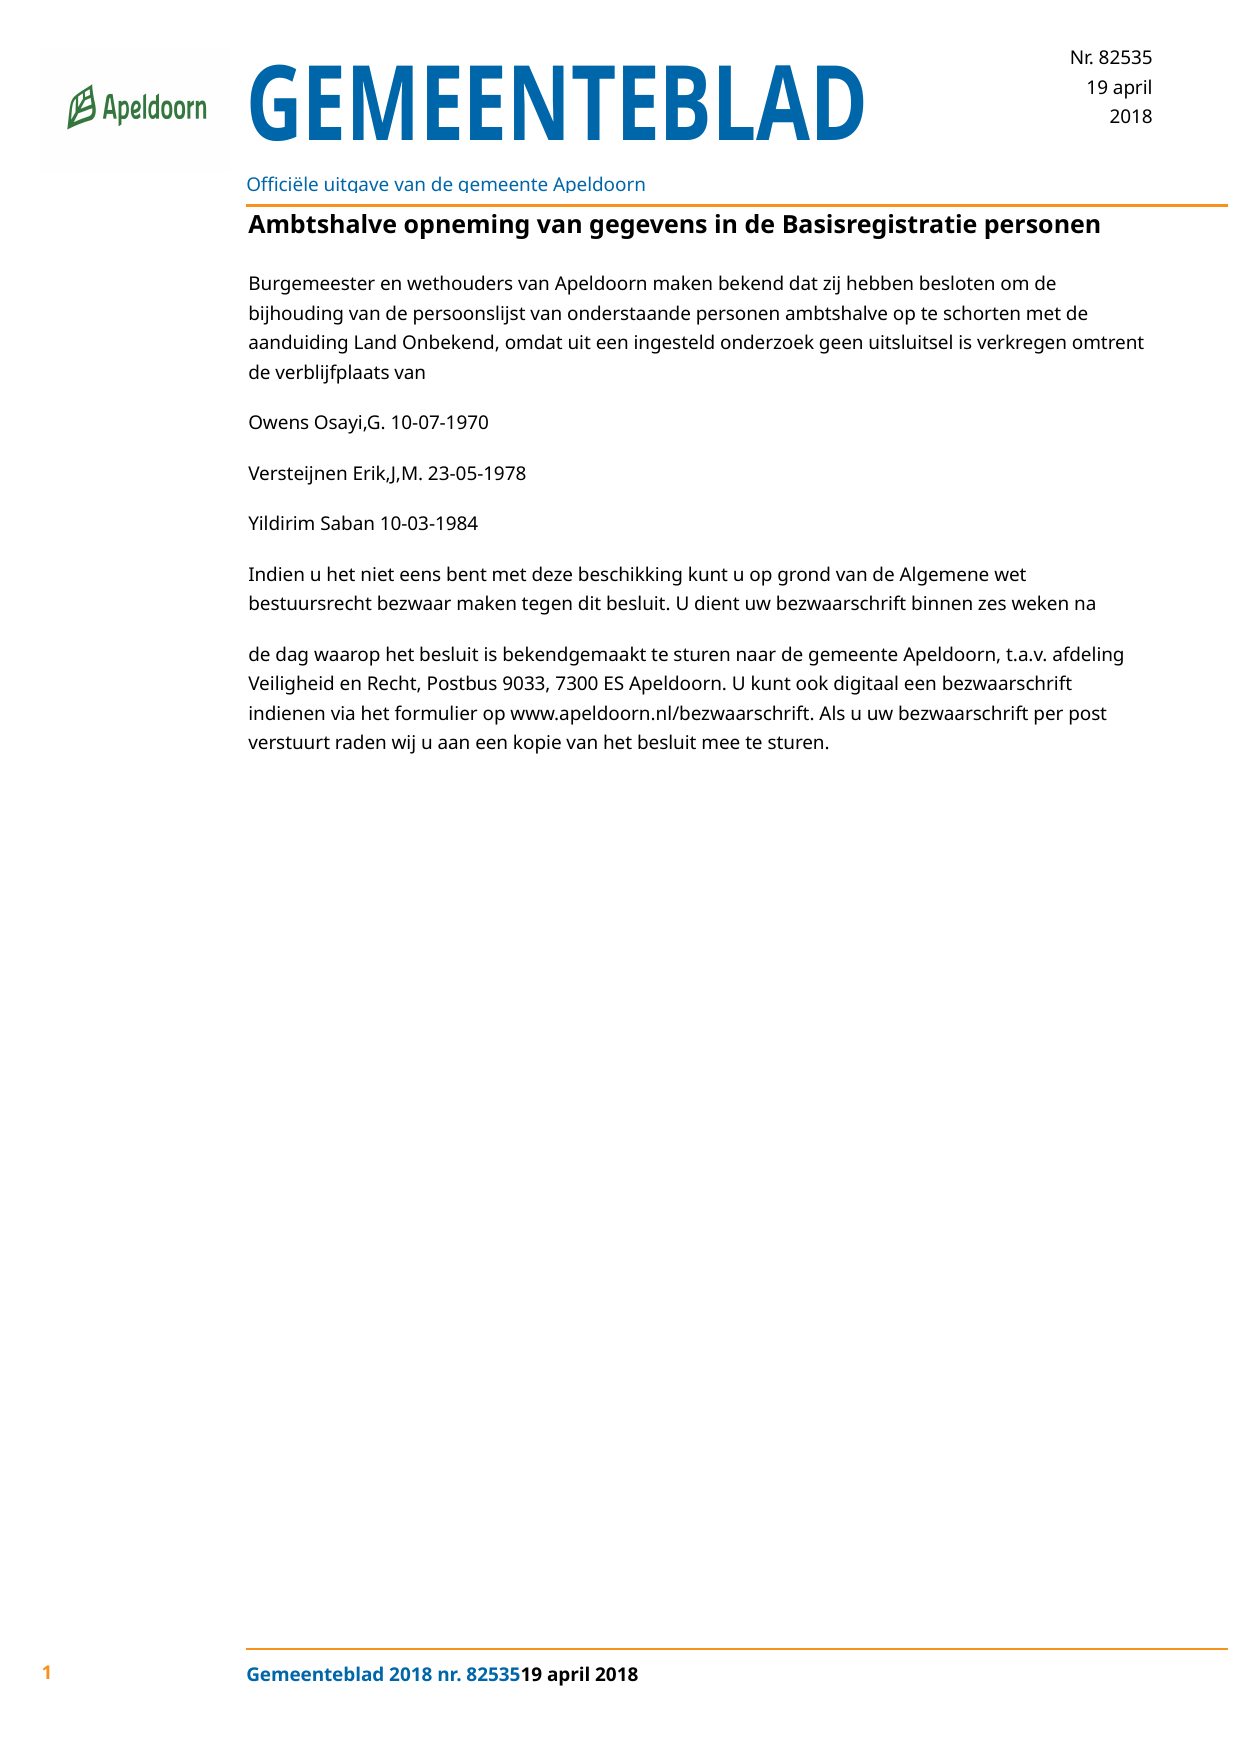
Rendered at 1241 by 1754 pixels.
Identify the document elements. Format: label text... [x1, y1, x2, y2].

text Indien u het niet eens bent met deze beschikking kunt u op grond van de Algemene wet bestuursrecht bezwaar maken tegen dit besluit. U dient uw bezwaarschrift binnen zes weken na [248, 561, 1152, 616]
text Yildirim Saban 10-03-1984 [248, 510, 1152, 536]
text Versteijnen Erik,J,M. 23-05-1978 [248, 460, 1152, 486]
text Ambtshalve opneming van gegevens in de Basisregistratie personen [248, 207, 1152, 241]
picture [41, 47, 231, 172]
text de dag waarop het besluit is bekendgemaakt te sturen naar de gemeente Apeldoorn, t.a.v. afdeling Veiligheid en Recht, Postbus 9033, 7300 ES Apeldoorn. U kunt ook digitaal een bezwaarschrift indienen via het formulier op www.apeldoorn.nl/bezwaarschrift. Als u uw bezwaarschrift per post verstuurt raden wij u aan een kopie van het besluit mee te sturen. [248, 641, 1152, 755]
text Owens Osayi,G. 10-07-1970 [248, 409, 1152, 435]
text Burgemeester en wethouders van Apeldoorn maken bekend dat zij hebben besloten om de bijhouding van de persoonslijst van onderstaande personen ambtshalve op te schorten met de aanduiding Land Onbekend, omdat uit een ingesteld onderzoek geen uitsluitsel is verkregen omtrent de verblijfplaats van [248, 270, 1152, 385]
